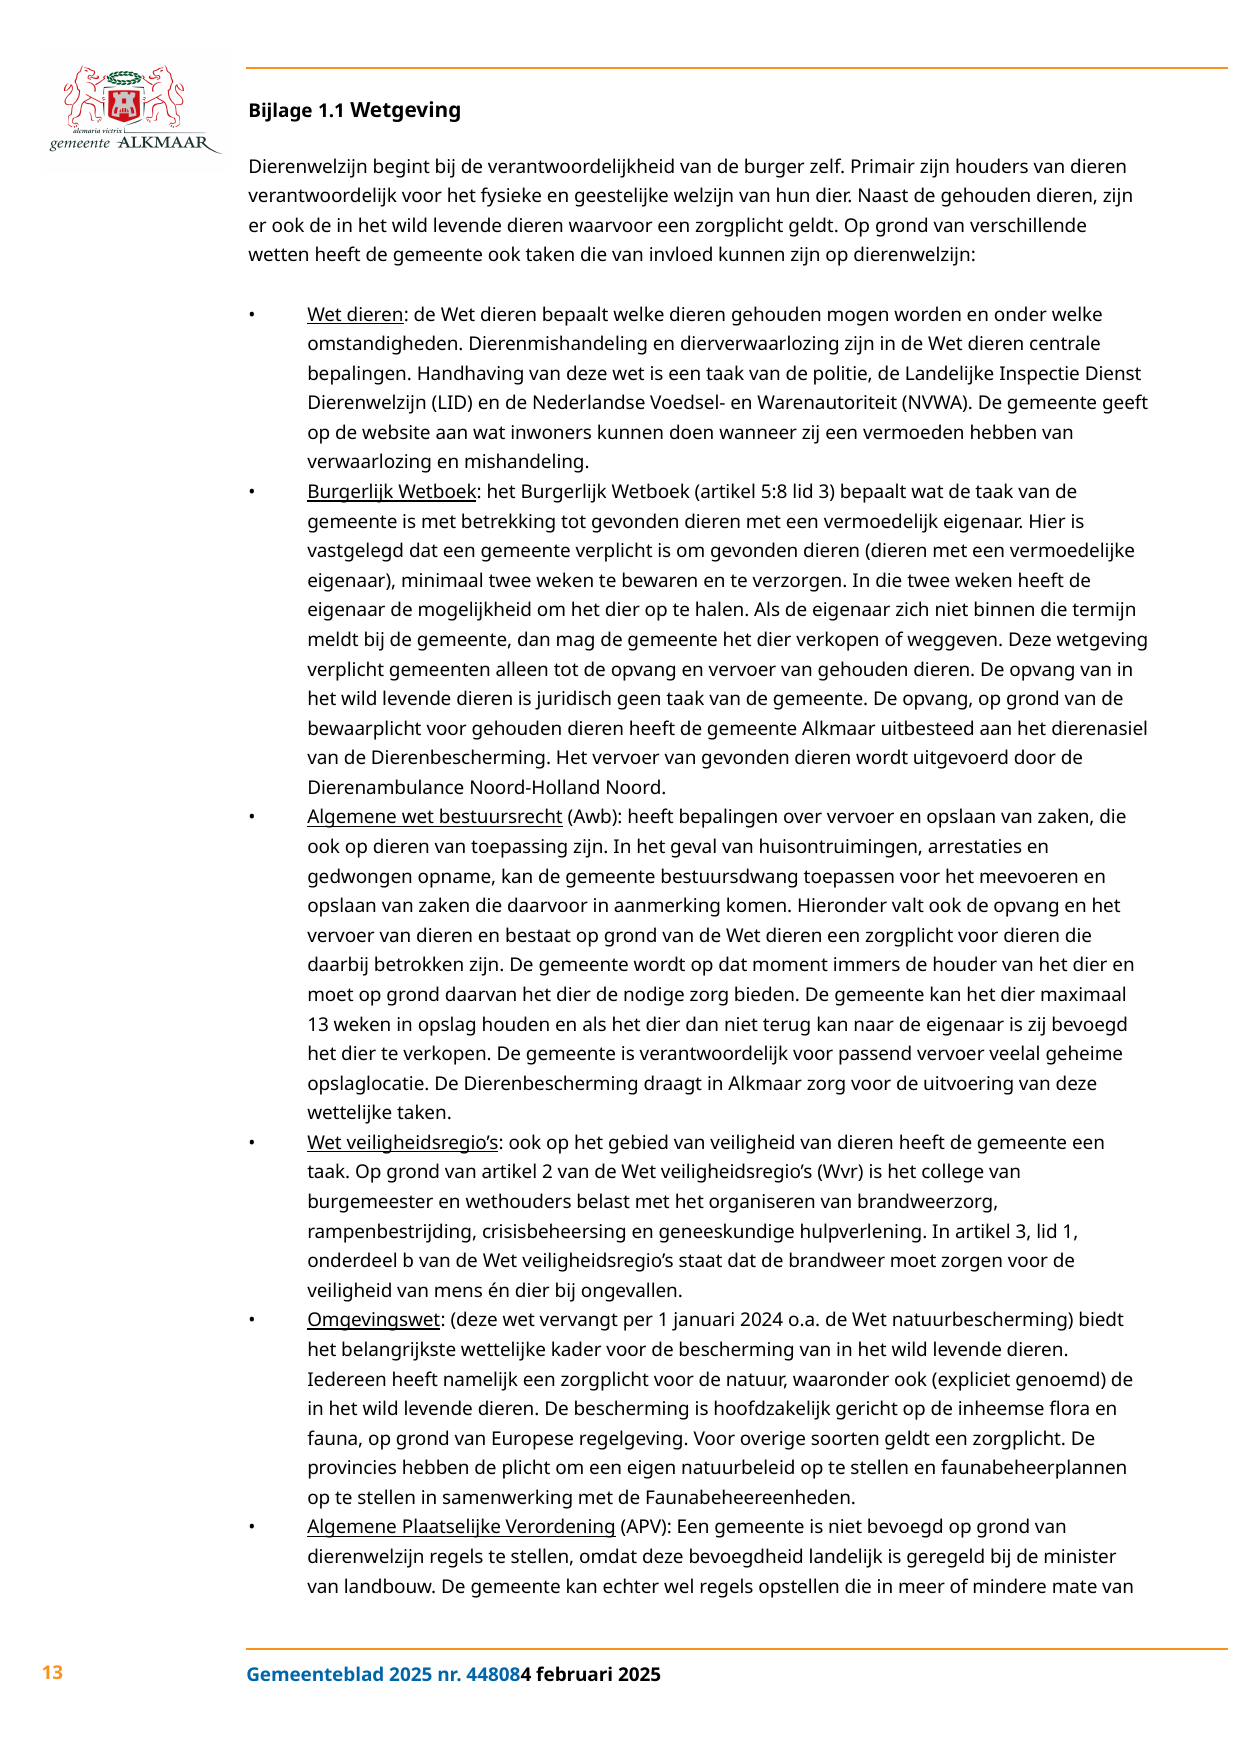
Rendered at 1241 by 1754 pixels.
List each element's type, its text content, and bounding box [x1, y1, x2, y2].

text Bijlage 1.1 Wetgeving [248, 95, 1152, 123]
list Burgerlijk Wetboek: het Burgerlijk Wetboek (artikel 5:8 lid 3) bepaalt wat de taak van de gemeente is met betrekking tot gevonden dieren met een vermoedelijk eigenaar. Hier is vastgelegd dat een gemeente verplicht is om gevonden dieren (dieren met een vermoedelijke eigenaar), minimaal twee weken te bewaren en te verzorgen. In die twee weken heeft de eigenaar de mogelijkheid om het dier op te halen. Als de eigenaar zich niet binnen die termijn meldt bij de gemeente, dan mag de gemeente het dier verkopen of weggeven. Deze wetgeving verplicht gemeenten alleen tot de opvang en vervoer van gehouden dieren. De opvang van in het wild levende dieren is juridisch geen taak van de gemeente. De opvang, op grond van de bewaarplicht voor gehouden dieren heeft de gemeente Alkmaar uitbesteed aan het dierenasiel van de Dierenbescherming. Het vervoer van gevonden dieren wordt uitgevoerd door de Dierenambulance Noord-Holland Noord. [248, 478, 1152, 800]
list Wet veiligheidsregio’s: ook op het gebied van veiligheid van dieren heeft de gemeente een taak. Op grond van artikel 2 van de Wet veiligheidsregio’s (Wvr) is het college van burgemeester en wethouders belast met het organiseren van brandweerzorg, rampenbestrijding, crisisbeheersing en geneeskundige hulpverlening. In artikel 3, lid 1, onderdeel b van de Wet veiligheidsregio’s staat dat de brandweer moet zorgen voor de veiligheid van mens én dier bij ongevallen. [248, 1129, 1152, 1303]
list Algemene wet bestuursrecht (Awb): heeft bepalingen over vervoer en opslaan van zaken, die ook op dieren van toepassing zijn. In het geval van huisontruimingen, arrestaties en gedwongen opname, kan de gemeente bestuursdwang toepassen voor het meevoeren en opslaan van zaken die daarvoor in aanmerking komen. Hieronder valt ook de opvang en het vervoer van dieren en bestaat op grond van de Wet dieren een zorgplicht voor dieren die daarbij betrokken zijn. De gemeente wordt op dat moment immers de houder van het dier en moet op grond daarvan het dier de nodige zorg bieden. De gemeente kan het dier maximaal 13 weken in opslag houden en als het dier dan niet terug kan naar de eigenaar is zij bevoegd het dier te verkopen. De gemeente is verantwoordelijk voor passend vervoer veelal geheime opslaglocatie. De Dierenbescherming draagt in Alkmaar zorg voor de uitvoering van deze wettelijke taken. [248, 804, 1152, 1125]
list Algemene Plaatselijke Verordening (APV): Een gemeente is niet bevoegd op grond van dierenwelzijn regels te stellen, omdat deze bevoegdheid landelijk is geregeld bij de minister van landbouw. De gemeente kan echter wel regels opstellen die in meer of mindere mate van [248, 1514, 1152, 1599]
text Dierenwelzijn begint bij de verantwoordelijkheid van de burger zelf. Primair zijn houders van dieren verantwoordelijk voor het fysieke en geestelijke welzijn van hun dier. Naast de gehouden dieren, zijn er ook de in het wild levende dieren waarvoor een zorgplicht geldt. Op grond van verschillende wetten heeft de gemeente ook taken die van invloed kunnen zijn op dierenwelzijn: [248, 153, 1152, 267]
picture [41, 47, 231, 172]
list Omgevingswet: (deze wet vervangt per 1 januari 2024 o.a. de Wet natuurbescherming) biedt het belangrijkste wettelijke kader voor de bescherming van in het wild levende dieren. Iedereen heeft namelijk een zorgplicht voor de natuur, waaronder ook (expliciet genoemd) de in het wild levende dieren. De bescherming is hoofdzakelijk gericht op de inheemse flora en fauna, op grond van Europese regelgeving. Voor overige soorten geldt een zorgplicht. De provincies hebben de plicht om een eigen natuurbeleid op te stellen en faunabeheerplannen op te stellen in samenwerking met de Faunabeheereenheden. [248, 1307, 1152, 1510]
list Wet dieren: de Wet dieren bepaalt welke dieren gehouden mogen worden en onder welke omstandigheden. Dierenmishandeling en dierverwaarlozing zijn in de Wet dieren centrale bepalingen. Handhaving van deze wet is een taak van de politie, de Landelijke Inspectie Dienst Dierenwelzijn (LID) en de Nederlandse Voedsel- en Warenautoriteit (NVWA). De gemeente geeft op de website aan wat inwoners kunnen doen wanneer zij een vermoeden hebben van verwaarlozing en mishandeling. [248, 301, 1152, 474]
